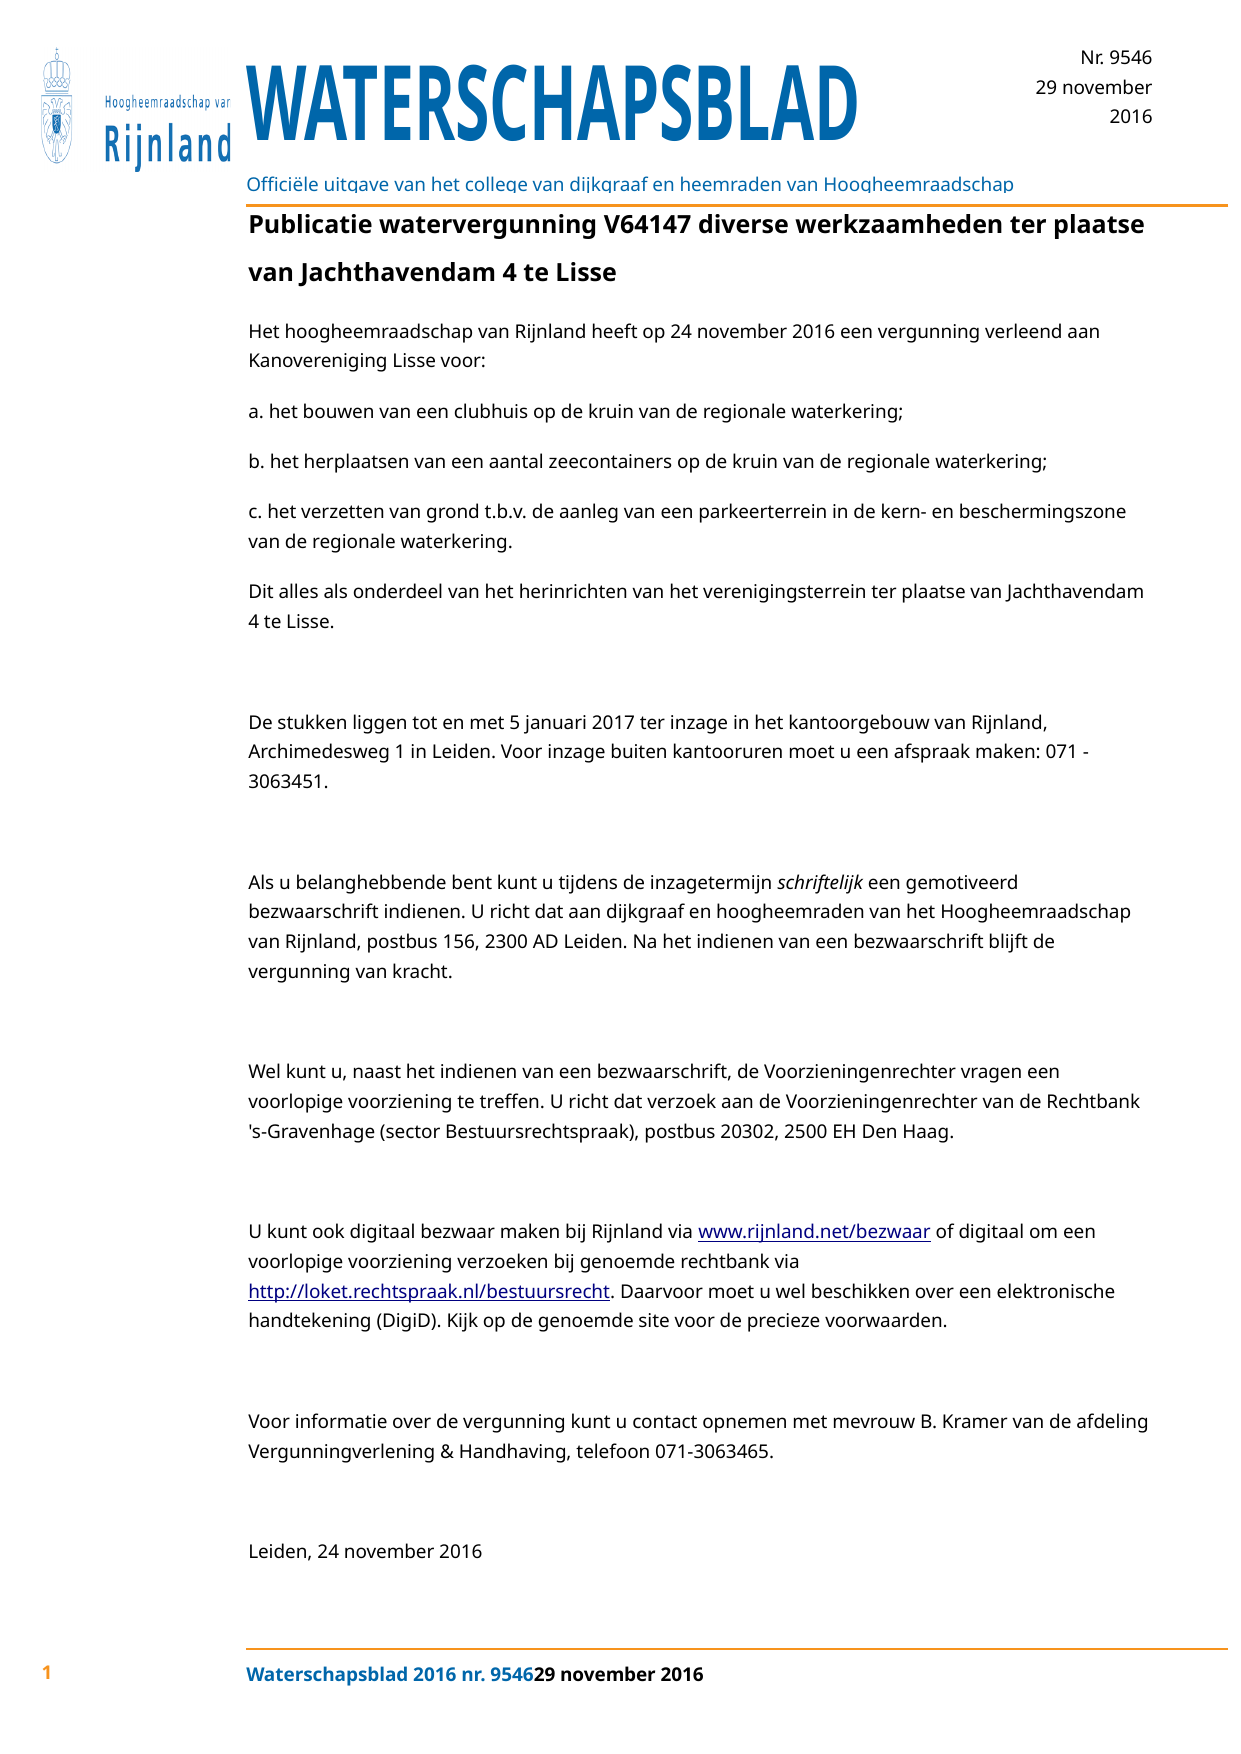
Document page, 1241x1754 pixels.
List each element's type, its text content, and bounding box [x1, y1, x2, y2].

text U kunt ook digitaal bezwaar maken bij Rijnland via www.rijnland.net/bezwaar of digitaal om een voorlopige voorziening verzoeken bij genoemde rechtbank via http://loket.rechtspraak.nl/bestuursrecht. Daarvoor moet u wel beschikken over een elektronische handtekening (DigiD). Kijk op de genoemde site voor de precieze voorwaarden. [248, 1219, 1152, 1333]
text Het hoogheemraadschap van Rijnland heeft op 24 november 2016 een vergunning verleend aan Kanovereniging Lisse voor: [248, 318, 1152, 373]
text Als u belanghebbende bent kunt u tijdens de inzagetermijn schriftelijk een gemotiveerd bezwaarschrift indienen. U richt dat aan dijkgraaf en hoogheemraden van het Hoogheemraadschap van Rijnland, postbus 156, 2300 AD Leiden. Na het indienen van een bezwaarschrift blijft de vergunning van kracht. [248, 869, 1152, 984]
picture [41, 47, 231, 172]
text Dit alles als onderdeel van het herinrichten van het verenigingsterrein ter plaatse van Jachthavendam 4 te Lisse. [248, 579, 1152, 634]
text c. het verzetten van grond t.b.v. de aanleg van een parkeerterrein in de kern- en beschermingszone van de regionale waterkering. [248, 499, 1152, 554]
text a. het bouwen van een clubhuis op de kruin van de regionale waterkering; [248, 398, 1152, 424]
text Wel kunt u, naast het indienen van een bezwaarschrift, de Voorzieningenrechter vragen een voorlopige voorziening te treffen. U richt dat verzoek aan de Voorzieningenrechter van de Rechtbank 's-Gravenhage (sector Bestuursrechtspraak), postbus 20302, 2500 EH Den Haag. [248, 1059, 1152, 1144]
text b. het herplaatsen van een aantal zeecontainers op de kruin van de regionale waterkering; [248, 448, 1152, 474]
text Publicatie watervergunning V64147 diverse werkzaamheden ter plaatse van Jachthavendam 4 te Lisse [248, 207, 1152, 288]
text Voor informatie over de vergunning kunt u contact opnemen met mevrouw B. Kramer van de afdeling Vergunningverlening & Handhaving, telefoon 071-3063465. [248, 1408, 1152, 1464]
text Leiden, 24 november 2016 [248, 1539, 1152, 1564]
text De stukken liggen tot en met 5 januari 2017 ter inzage in het kantoorgebouw van Rijnland, Archimedesweg 1 in Leiden. Voor inzage buiten kantooruren moet u een afspraak maken: 071 - 3063451. [248, 709, 1152, 794]
